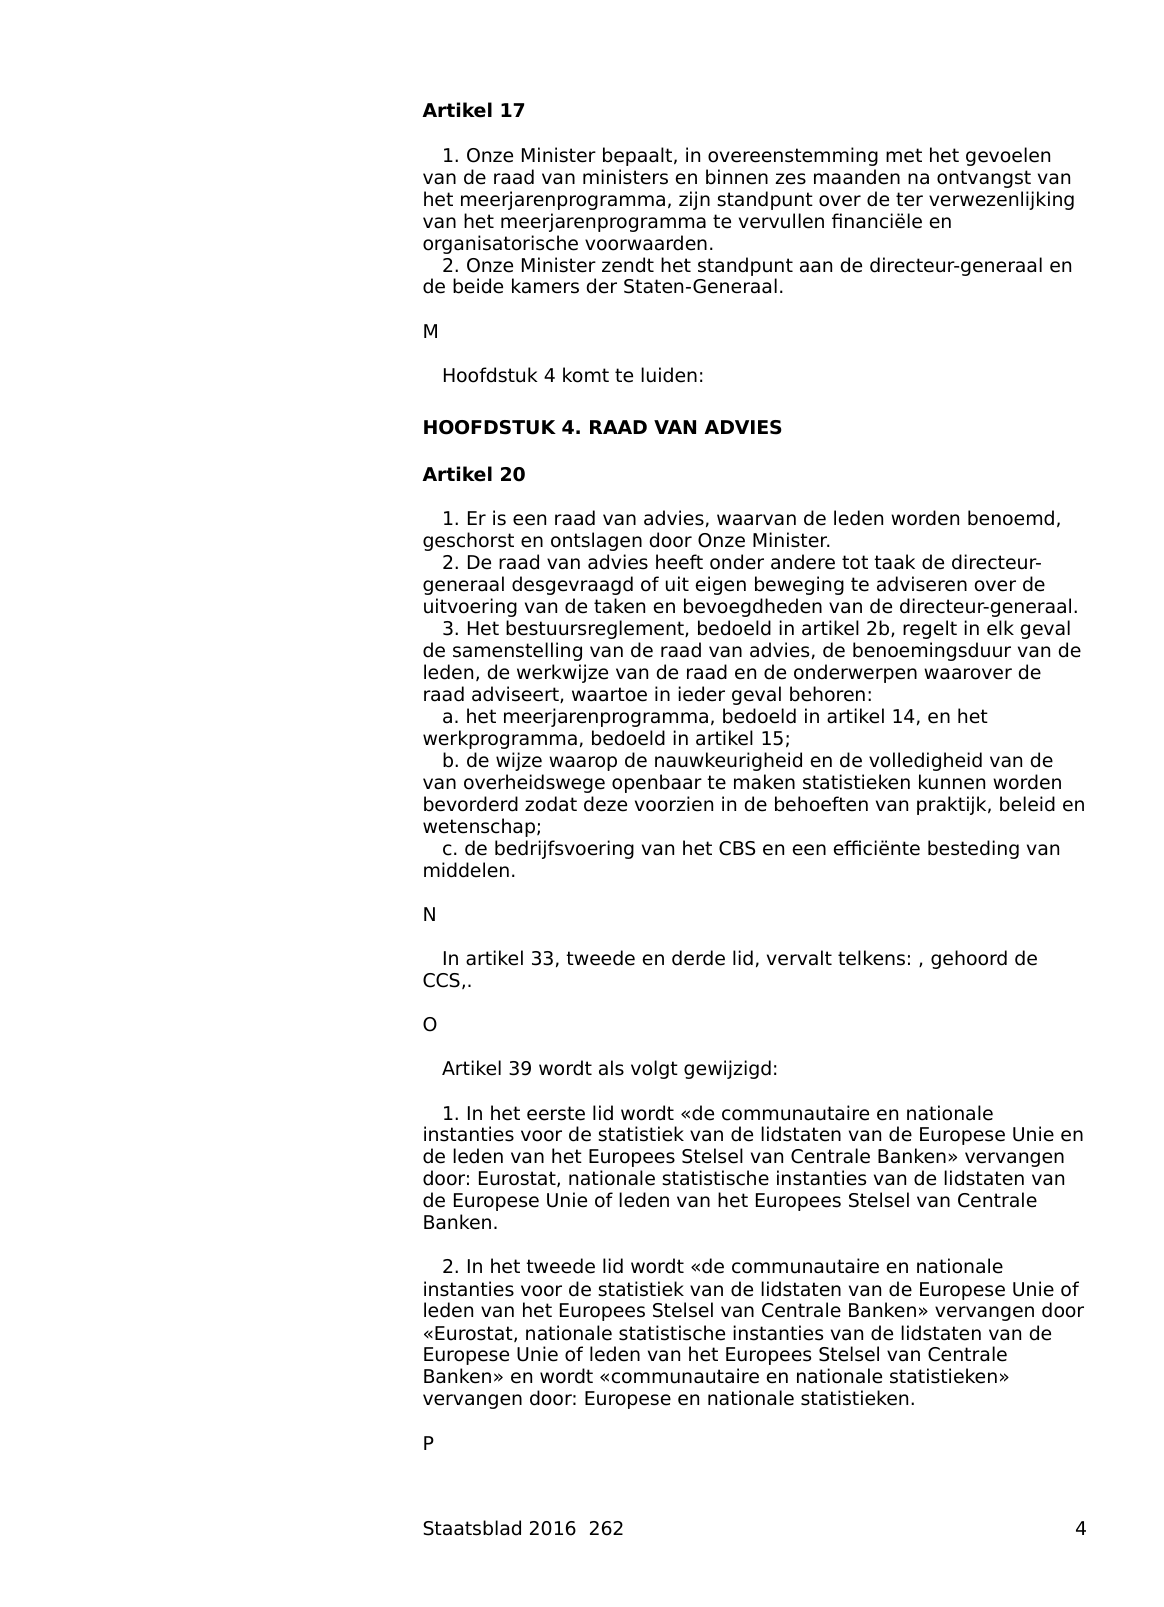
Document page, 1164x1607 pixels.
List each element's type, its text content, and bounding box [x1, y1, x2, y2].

text b. de wijze waarop de nauwkeurigheid en de volledigheid van de van overheidswege openbaar te maken statistieken kunnen worden bevorderd zodat deze voorzien in de behoeften van praktijk, beleid en wetenschap; [422, 750, 1087, 838]
text 1. Er is een raad van advies, waarvan de leden worden benoemd, geschorst en ontslagen door Onze Minister. [422, 508, 1087, 552]
text P [422, 1432, 1087, 1454]
text 2. Onze Minister zendt het standpunt aan de directeur-generaal en de beide kamers der Staten-Generaal. [422, 254, 1087, 298]
subtitle HOOFDSTUK 4. RAAD VAN ADVIES [422, 417, 1087, 439]
text Artikel 39 wordt als volgt gewijzigd: [422, 1058, 1087, 1080]
text 3. Het bestuursreglement, bedoeld in artikel 2b, regelt in elk geval de samenstelling van de raad van advies, de benoemingsduur van de leden, de werkwijze van de raad en de onderwerpen waarover de raad adviseert, waartoe in ieder geval behoren: [422, 618, 1087, 706]
text 2. De raad van advies heeft onder andere tot taak de directeur-generaal desgevraagd of uit eigen beweging te adviseren over de uitvoering van de taken en bevoegdheden van de directeur-generaal. [422, 552, 1087, 618]
subtitle Artikel 17 [422, 100, 1087, 122]
text 2. In het tweede lid wordt «de communautaire en nationale instanties voor de statistiek van de lidstaten van de Europese Unie of leden van het Europees Stelsel van Centrale Banken» vervangen door «Eurostat, nationale statistische instanties van de lidstaten van de Europese Unie of leden van het Europees Stelsel van Centrale Banken» en wordt «communautaire en nationale statistieken» vervangen door: Europese en nationale statistieken. [422, 1256, 1087, 1410]
text 1. Onze Minister bepaalt, in overeenstemming met het gevoelen van de raad van ministers en binnen zes maanden na ontvangst van het meerjarenprogramma, zijn standpunt over de ter verwezenlijking van het meerjarenprogramma te vervullen financiële en organisatorische voorwaarden. [422, 144, 1087, 254]
text a. het meerjarenprogramma, bedoeld in artikel 14, en het werkprogramma, bedoeld in artikel 15; [422, 706, 1087, 750]
text Hoofdstuk 4 komt te luiden: [422, 365, 1087, 387]
text c. de bedrijfsvoering van het CBS en een efficiënte besteding van middelen. [422, 838, 1087, 882]
text In artikel 33, tweede en derde lid, vervalt telkens: , gehoord de CCS,. [422, 948, 1087, 992]
text M [422, 321, 1087, 343]
subtitle Artikel 20 [422, 464, 1087, 486]
text 1. In het eerste lid wordt «de communautaire en nationale instanties voor de statistiek van de lidstaten van de Europese Unie en de leden van het Europees Stelsel van Centrale Banken» vervangen door: Eurostat, nationale statistische instanties van de lidstaten van de Europese Unie of leden van het Europees Stelsel van Centrale Banken. [422, 1102, 1087, 1234]
text N [422, 904, 1087, 926]
text O [422, 1014, 1087, 1036]
